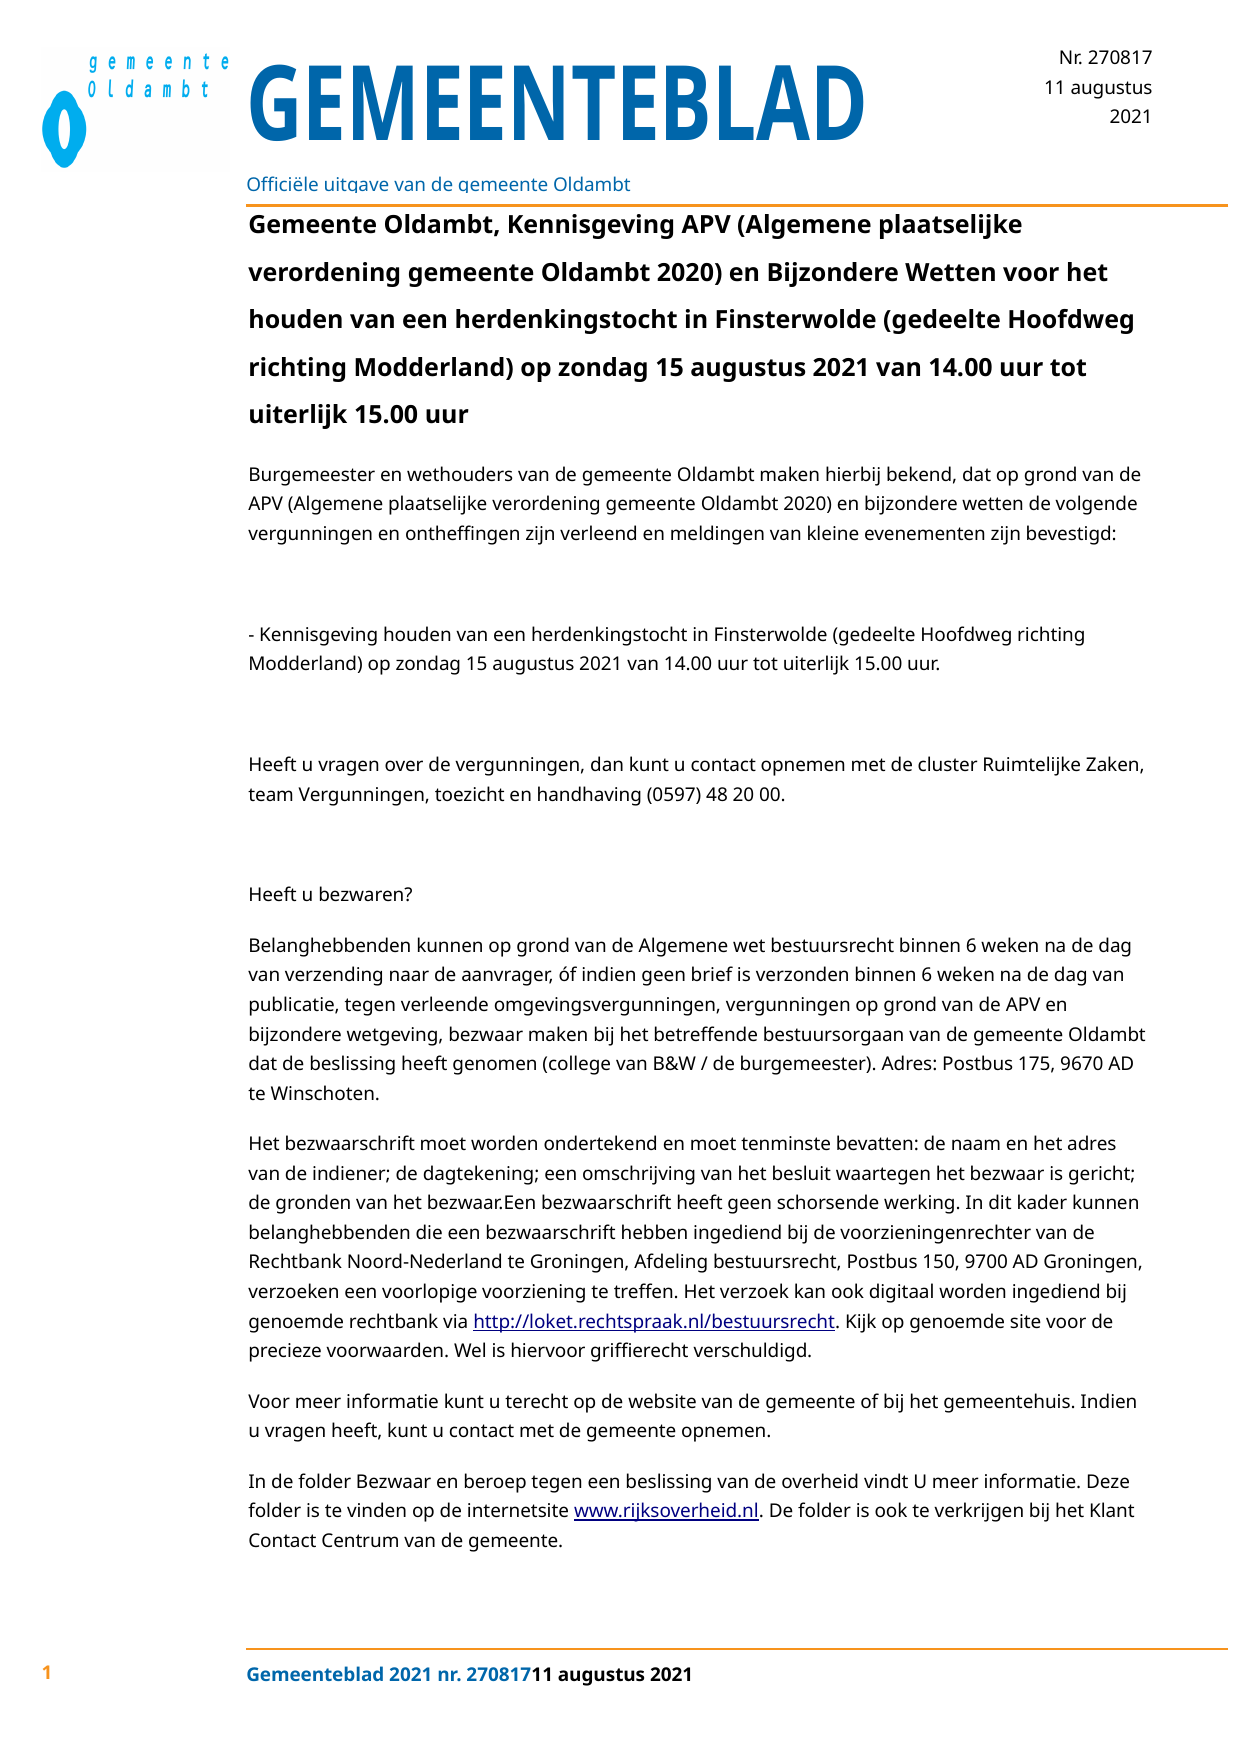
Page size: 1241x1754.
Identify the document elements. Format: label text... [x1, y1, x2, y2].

text Heeft u vragen over de vergunningen, dan kunt u contact opnemen met de cluster Ruimtelijke Zaken, team Vergunningen, toezicht en handhaving (0597) 48 20 00. [248, 751, 1152, 806]
text Voor meer informatie kunt u terecht op de website van de gemeente of bij het gemeentehuis. Indien u vragen heeft, kunt u contact met de gemeente opnemen. [248, 1388, 1152, 1443]
text Burgemeester en wethouders van de gemeente Oldambt maken hierbij bekend, dat op grond van de APV (Algemene plaatselijke verordening gemeente Oldambt 2020) en bijzondere wetten de volgende vergunningen en ontheffingen zijn verleend en meldingen van kleine evenementen zijn bevestigd: [248, 461, 1152, 546]
text Gemeente Oldambt, Kennisgeving APV (Algemene plaatselijke verordening gemeente Oldambt 2020) en Bijzondere Wetten voor het houden van een herdenkingstocht in Finsterwolde (gedeelte Hoofdweg richting Modderland) op zondag 15 augustus 2021 van 14.00 uur tot uiterlijk 15.00 uur [248, 207, 1152, 431]
picture [41, 47, 231, 172]
text Heeft u bezwaren? [248, 882, 1152, 907]
text Belanghebbenden kunnen op grond van de Algemene wet bestuursrecht binnen 6 weken na de dag van verzending naar de aanvrager, óf indien geen brief is verzonden binnen 6 weken na de dag van publicatie, tegen verleende omgevingsvergunningen, vergunningen op grond van de APV en bijzondere wetgeving, bezwaar maken bij het betreffende bestuursorgaan van de gemeente Oldambt dat de beslissing heeft genomen (college van B&W / de burgemeester). Adres: Postbus 175, 9670 AD te Winschoten. [248, 932, 1152, 1106]
text Het bezwaarschrift moet worden ondertekend en moet tenminste bevatten: de naam en het adres van de indiener; de dagtekening; een omschrijving van het besluit waartegen het bezwaar is gericht; de gronden van het bezwaar.Een bezwaarschrift heeft geen schorsende werking. In dit kader kunnen belanghebbenden die een bezwaarschrift hebben ingediend bij de voorzieningenrechter van de Rechtbank Noord-Nederland te Groningen, Afdeling bestuursrecht, Postbus 150, 9700 AD Groningen, verzoeken een voorlopige voorziening te treffen. Het verzoek kan ook digitaal worden ingediend bij genoemde rechtbank via http://loket.rechtspraak.nl/bestuursrecht. Kijk op genoemde site voor de precieze voorwaarden. Wel is hiervoor griffierecht verschuldigd. [248, 1130, 1152, 1363]
text In de folder Bezwaar en beroep tegen een beslissing van de overheid vindt U meer informatie. Deze folder is te vinden op de internetsite www.rijksoverheid.nl. De folder is ook te verkrijgen bij het Klant Contact Centrum van de gemeente. [248, 1468, 1152, 1553]
text - Kennisgeving houden van een herdenkingstocht in Finsterwolde (gedeelte Hoofdweg richting Modderland) op zondag 15 augustus 2021 van 14.00 uur tot uiterlijk 15.00 uur. [248, 621, 1152, 676]
